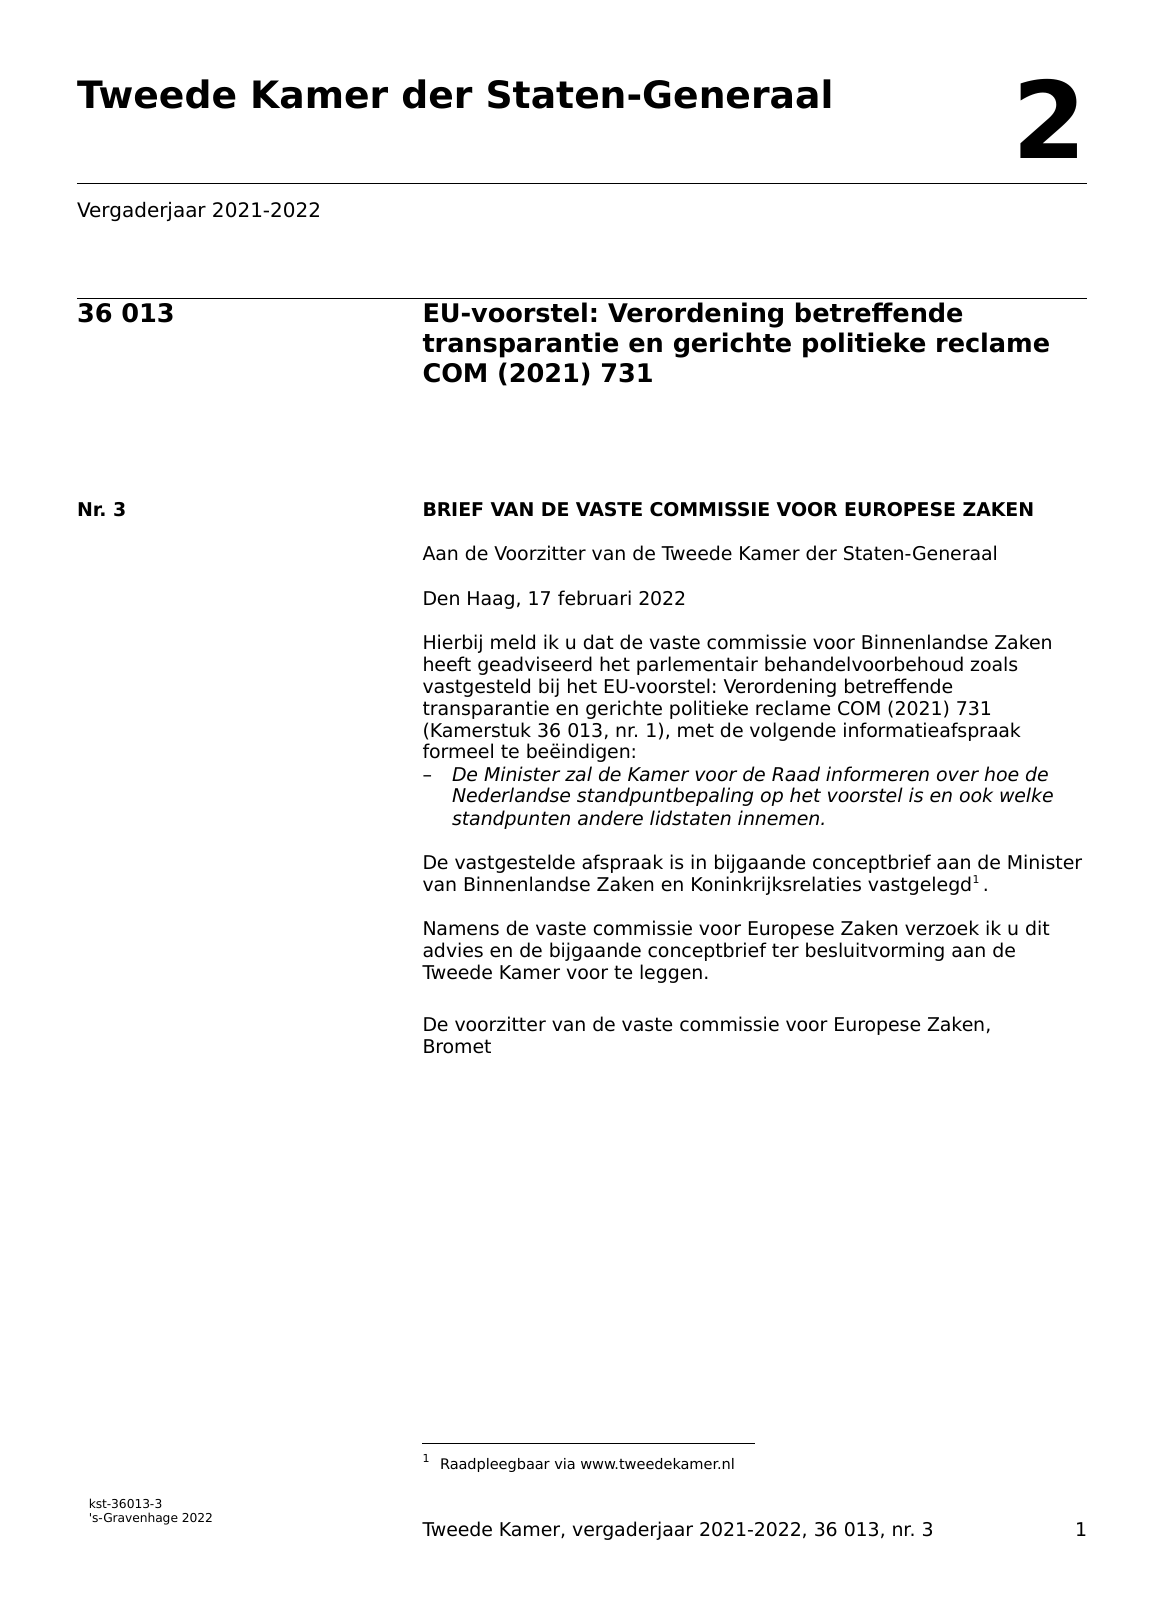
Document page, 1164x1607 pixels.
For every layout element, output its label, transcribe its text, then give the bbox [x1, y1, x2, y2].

text kst-36013-3 [88, 1497, 323, 1511]
subtitle 36 013 EU-voorstel: Verordening betreffende transparantie en gerichte politieke reclame COM (2021) 731 [77, 299, 1087, 388]
text Aan de Voorzitter van de Tweede Kamer der Staten-Generaal [422, 543, 1087, 565]
text – De Minister zal de Kamer voor de Raad informeren over hoe de Nederlandse standpuntbepaling op het voorstel is en ook welke standpunten andere lidstaten innemen. [422, 763, 1087, 829]
text Raadpleegbaar via www.tweedekamer.nl [422, 1452, 1087, 1474]
subtitle Nr. 3 BRIEF VAN DE VASTE COMMISSIE VOOR EUROPESE ZAKEN [77, 499, 1087, 521]
text Namens de vaste commissie voor Europese Zaken verzoek ik u dit advies en de bijgaande conceptbrief ter besluitvorming aan de Tweede Kamer voor te leggen. [422, 918, 1087, 984]
text De vastgestelde afspraak is in bijgaande conceptbrief aan de Minister van Binnenlandse Zaken en Koninkrijksrelaties vastgelegd. [422, 852, 1087, 896]
text Hierbij meld ik u dat de vaste commissie voor Binnenlandse Zaken heeft geadviseerd het parlementair behandelvoorbehoud zoals vastgesteld bij het EU-voorstel: Verordening betreffende transparantie en gerichte politieke reclame COM (2021) 731 (Kamerstuk 36 013, nr. 1), met de volgende informatieafspraak formeel te beëindigen: [422, 632, 1087, 763]
text 's-Gravenhage 2022 [88, 1511, 323, 1525]
table_header 2 [886, 59, 1087, 183]
table_cell Vergaderjaar 2021-2022 [77, 184, 1087, 298]
text Den Haag, 17 februari 2022 [422, 587, 1087, 609]
table_header Tweede Kamer der Staten-Generaal [77, 59, 886, 183]
text De voorzitter van de vaste commissie voor Europese Zaken, Bromet [422, 1014, 1087, 1058]
